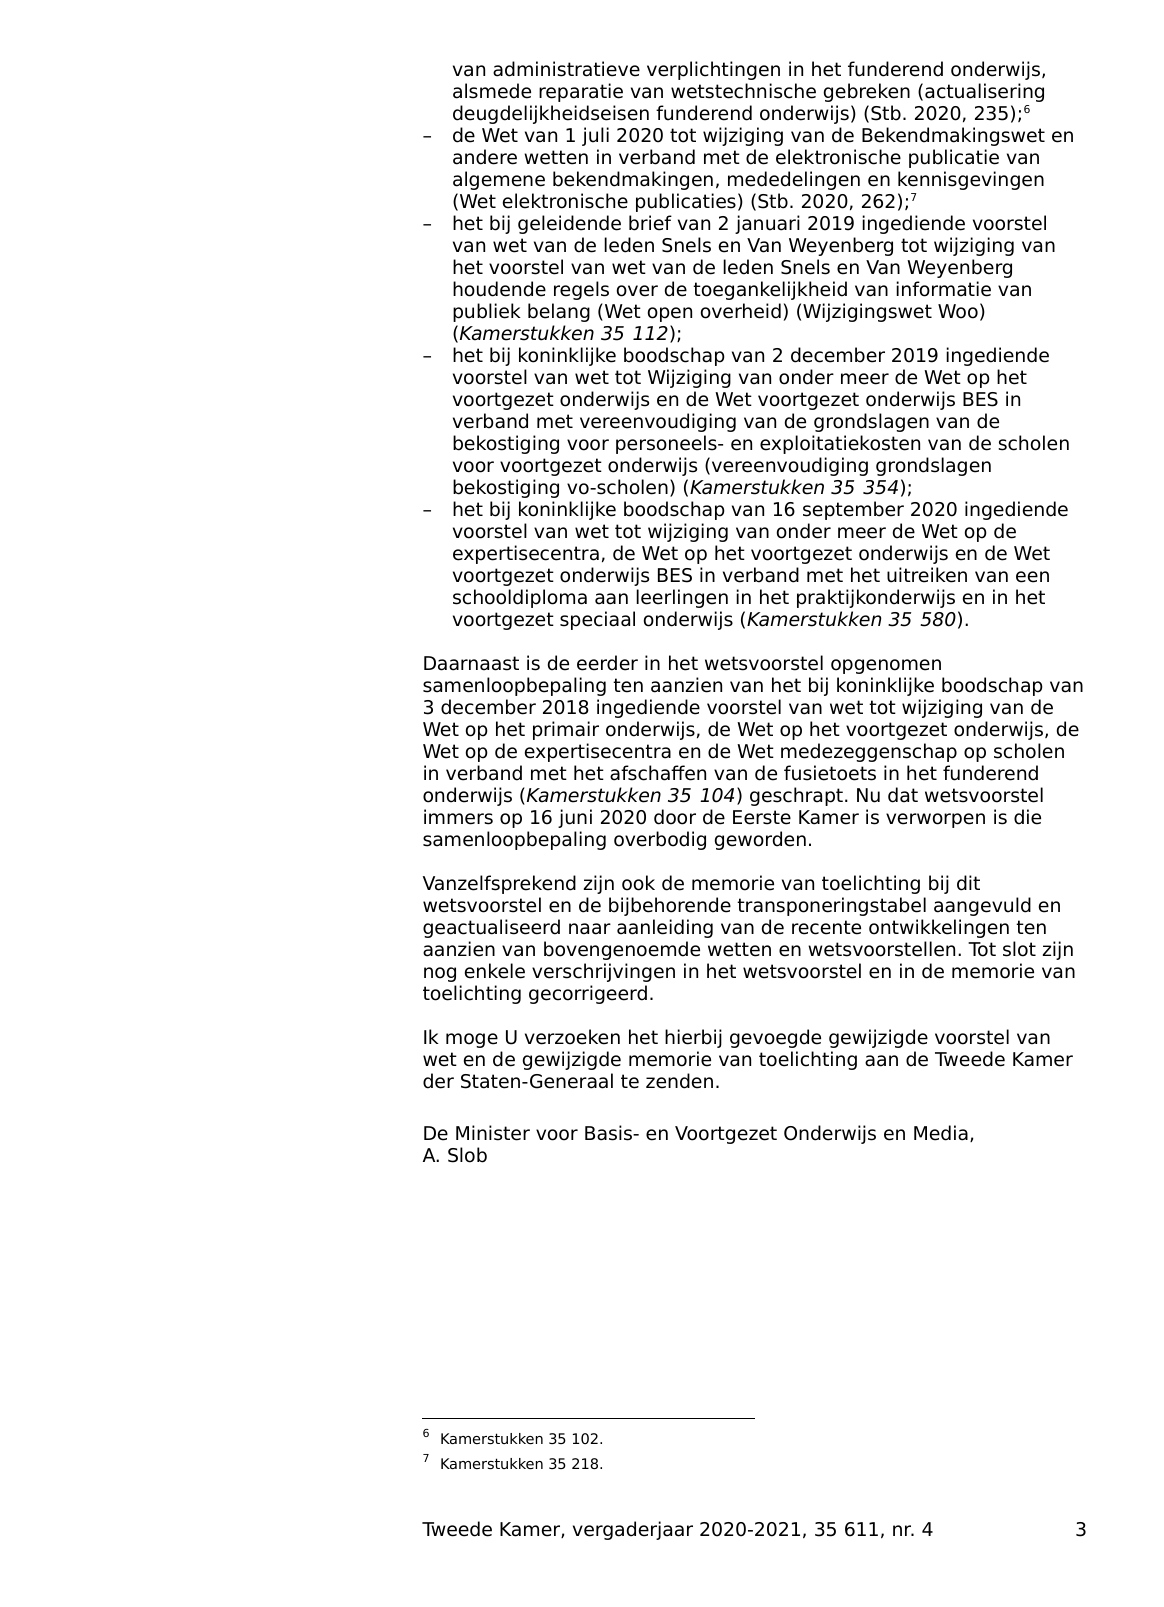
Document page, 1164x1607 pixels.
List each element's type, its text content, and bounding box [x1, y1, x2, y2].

text – het bij koninklijke boodschap van 2 december 2019 ingediende voorstel van wet tot Wijziging van onder meer de Wet op het voortgezet onderwijs en de Wet voortgezet onderwijs BES in verband met vereenvoudiging van de grondslagen van de bekostiging voor personeels- en exploitatiekosten van de scholen voor voortgezet onderwijs (vereenvoudiging grondslagen bekostiging vo-scholen) (Kamerstukken 35 354); [422, 345, 1087, 499]
text De Minister voor Basis- en Voortgezet Onderwijs en Media, A. Slob [422, 1123, 1087, 1167]
text van administratieve verplichtingen in het funderend onderwijs, alsmede reparatie van wetstechnische gebreken (actualisering deugdelijkheidseisen funderend onderwijs) (Stb. 2020, 235); [422, 59, 1087, 125]
text Daarnaast is de eerder in het wetsvoorstel opgenomen samenloopbepaling ten aanzien van het bij koninklijke boodschap van 3 december 2018 ingediende voorstel van wet tot wijziging van de Wet op het primair onderwijs, de Wet op het voortgezet onderwijs, de Wet op de expertisecentra en de Wet medezeggenschap op scholen in verband met het afschaffen van de fusietoets in het funderend onderwijs (Kamerstukken 35 104) geschrapt. Nu dat wetsvoorstel immers op 16 juni 2020 door de Eerste Kamer is verworpen is die samenloopbepaling overbodig geworden. [422, 653, 1087, 851]
text – het bij geleidende brief van 2 januari 2019 ingediende voorstel van wet van de leden Snels en Van Weyenberg tot wijziging van het voorstel van wet van de leden Snels en Van Weyenberg houdende regels over de toegankelijkheid van informatie van publiek belang (Wet open overheid) (Wijzigingswet Woo) (Kamerstukken 35 112); [422, 213, 1087, 345]
text Vanzelfsprekend zijn ook de memorie van toelichting bij dit wetsvoorstel en de bijbehorende transponeringstabel aangevuld en geactualiseerd naar aanleiding van de recente ontwikkelingen ten aanzien van bovengenoemde wetten en wetsvoorstellen. Tot slot zijn nog enkele verschrijvingen in het wetsvoorstel en in de memorie van toelichting gecorrigeerd. [422, 873, 1087, 1004]
text Ik moge U verzoeken het hierbij gevoegde gewijzigde voorstel van wet en de gewijzigde memorie van toelichting aan de Tweede Kamer der Staten-Generaal te zenden. [422, 1027, 1087, 1093]
text – de Wet van 1 juli 2020 tot wijziging van de Bekendmakingswet en andere wetten in verband met de elektronische publicatie van algemene bekendmakingen, mededelingen en kennisgevingen (Wet elektronische publicaties) (Stb. 2020, 262); [422, 125, 1087, 213]
text Kamerstukken 35 102. [422, 1427, 1087, 1449]
text Kamerstukken 35 218. [422, 1452, 1087, 1474]
text – het bij koninklijke boodschap van 16 september 2020 ingediende voorstel van wet tot wijziging van onder meer de Wet op de expertisecentra, de Wet op het voortgezet onderwijs en de Wet voortgezet onderwijs BES in verband met het uitreiken van een schooldiploma aan leerlingen in het praktijkonderwijs en in het voortgezet speciaal onderwijs (Kamerstukken 35 580). [422, 499, 1087, 631]
